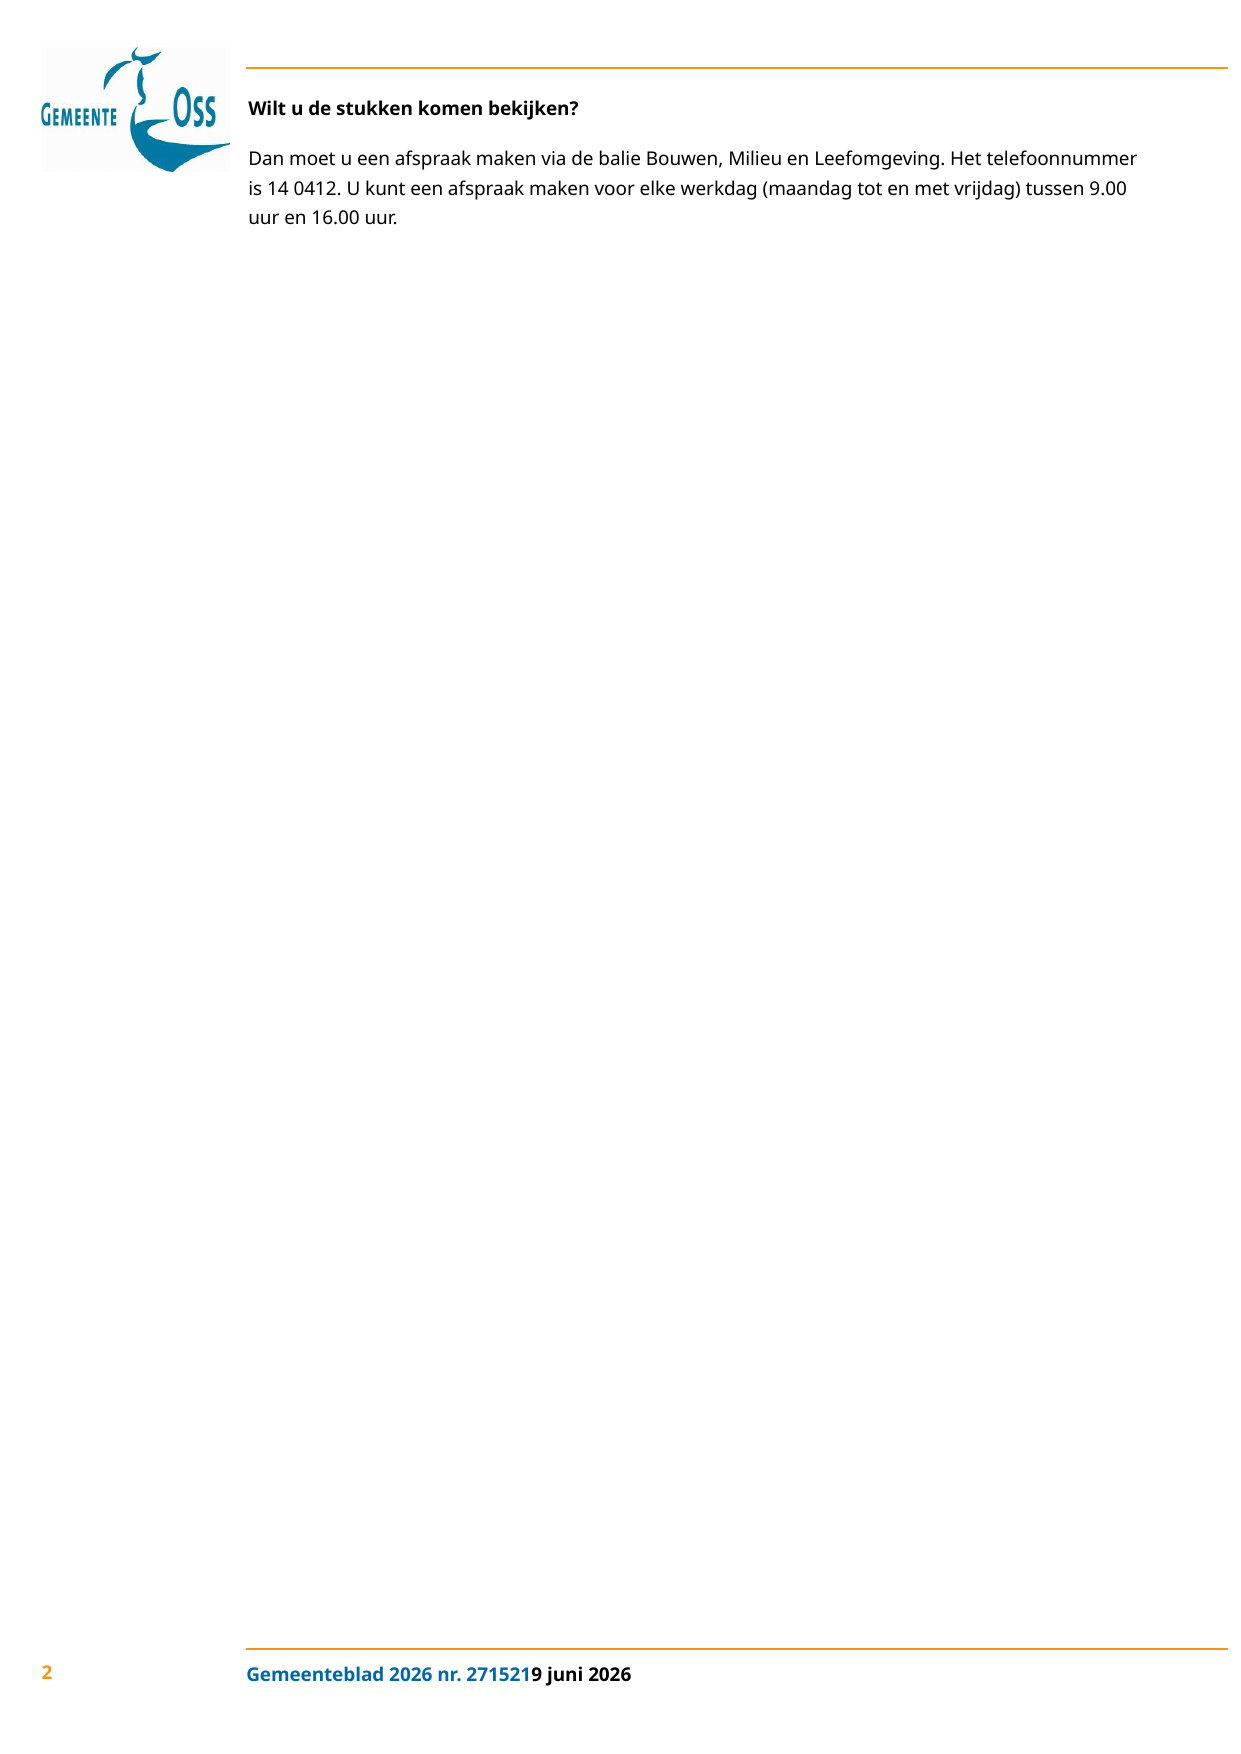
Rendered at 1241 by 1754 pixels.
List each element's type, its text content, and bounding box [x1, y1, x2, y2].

text Wilt u de stukken komen bekijken? [248, 95, 1152, 121]
text Dan moet u een afspraak maken via de balie Bouwen, Milieu en Leefomgeving. Het telefoonnummer is 14 0412. U kunt een afspraak maken voor elke werkdag (maandag tot en met vrijdag) tussen 9.00 uur en 16.00 uur. [248, 145, 1152, 230]
picture [41, 47, 231, 172]
